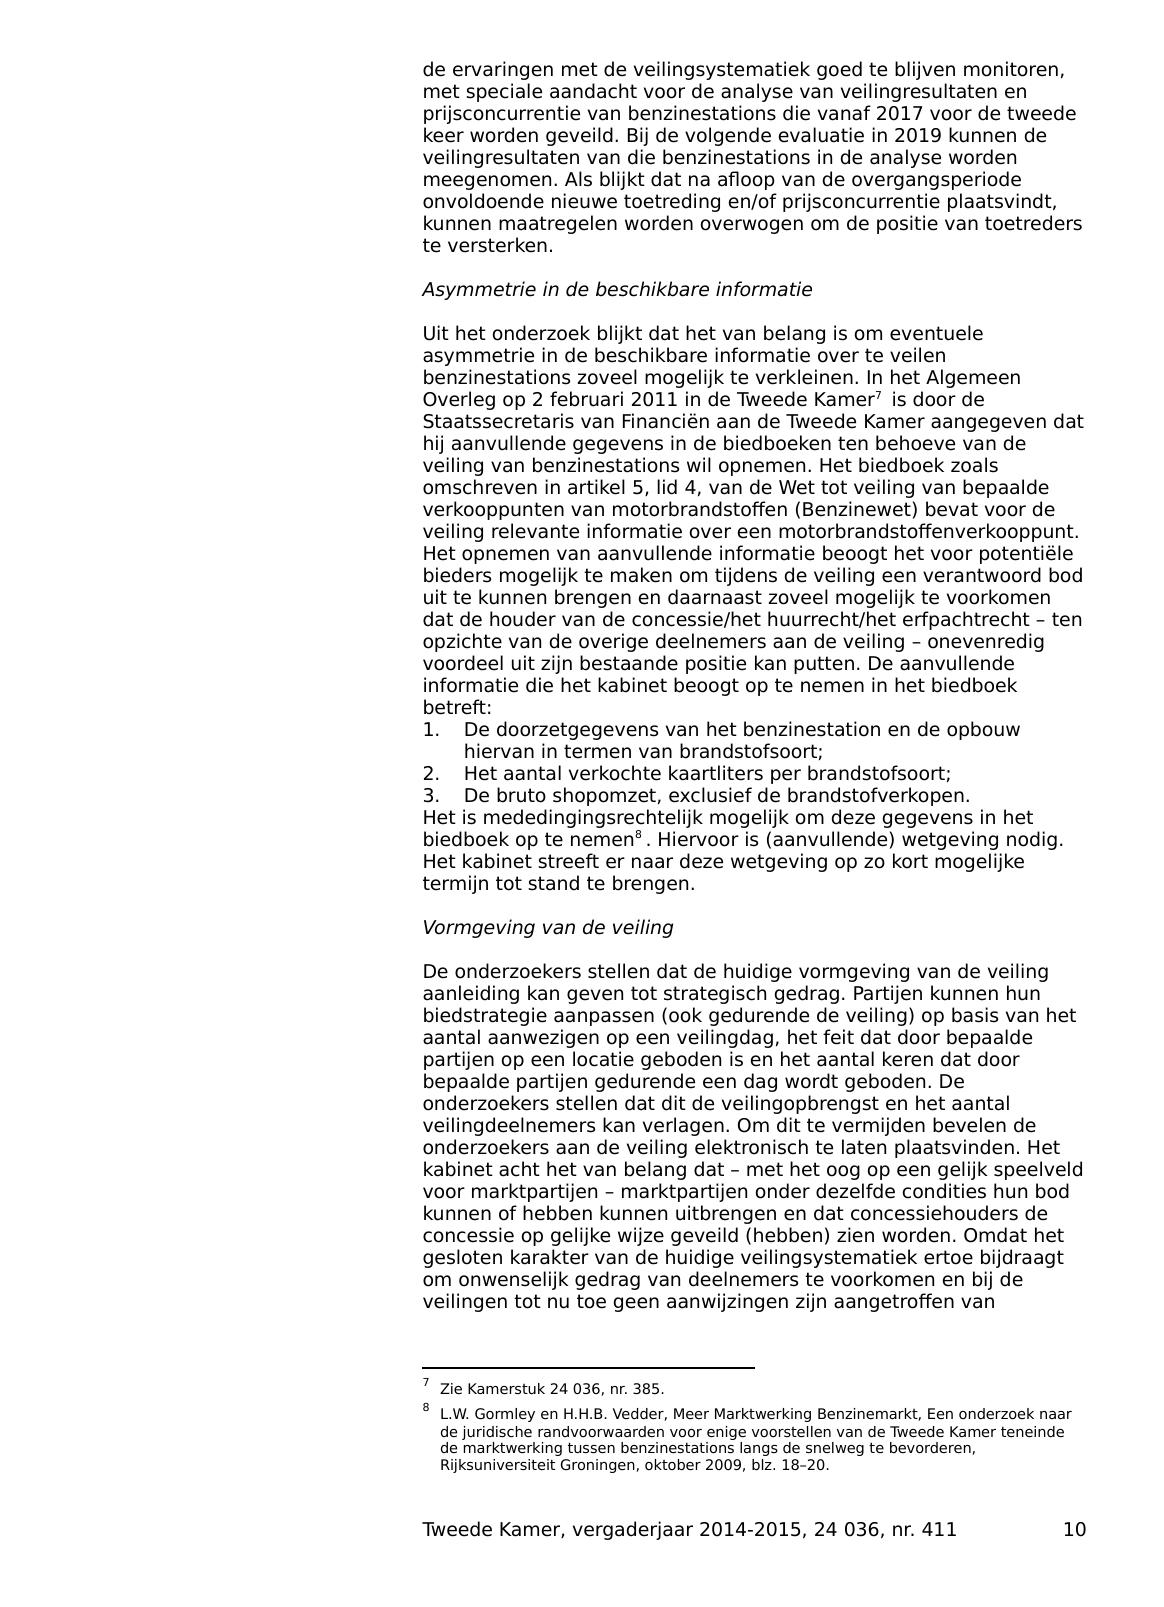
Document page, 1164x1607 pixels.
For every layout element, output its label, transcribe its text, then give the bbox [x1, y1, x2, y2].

subtitle Vormgeving van de veiling [422, 917, 1087, 939]
text 1. De doorzetgegevens van het benzinestation en de opbouw hiervan in termen van brandstofsoort; [422, 719, 1087, 763]
subtitle Asymmetrie in de beschikbare informatie [422, 279, 1087, 301]
text de ervaringen met de veilingsystematiek goed te blijven monitoren, met speciale aandacht voor de analyse van veilingresultaten en prijsconcurrentie van benzinestations die vanaf 2017 voor de tweede keer worden geveild. Bij de volgende evaluatie in 2019 kunnen de veilingresultaten van die benzinestations in de analyse worden meegenomen. Als blijkt dat na afloop van de overgangsperiode onvoldoende nieuwe toetreding en/of prijsconcurrentie plaatsvindt, kunnen maatregelen worden overwogen om de positie van toetreders te versterken. [422, 59, 1087, 257]
text L.W. Gormley en H.H.B. Vedder, Meer Marktwerking Benzinemarkt, Een onderzoek naar de juridische randvoorwaarden voor enige voorstellen van de Tweede Kamer teneinde de marktwerking tussen benzinestations langs de snelweg te bevorderen, Rijksuniversiteit Groningen, oktober 2009, blz. 18–20. [422, 1402, 1087, 1474]
text 3. De bruto shopomzet, exclusief de brandstofverkopen. [422, 785, 1087, 807]
text Uit het onderzoek blijkt dat het van belang is om eventuele asymmetrie in de beschikbare informatie over te veilen benzinestations zoveel mogelijk te verkleinen. In het Algemeen Overleg op 2 februari 2011 in de Tweede Kamer is door de Staatssecretaris van Financiën aan de Tweede Kamer aangegeven dat hij aanvullende gegevens in de biedboeken ten behoeve van de veiling van benzinestations wil opnemen. Het biedboek zoals omschreven in artikel 5, lid 4, van de Wet tot veiling van bepaalde verkooppunten van motorbrandstoffen (Benzinewet) bevat voor de veiling relevante informatie over een motorbrandstoffenverkooppunt. Het opnemen van aanvullende informatie beoogt het voor potentiële bieders mogelijk te maken om tijdens de veiling een verantwoord bod uit te kunnen brengen en daarnaast zoveel mogelijk te voorkomen dat de houder van de concessie/het huurrecht/het erfpachtrecht – ten opzichte van de overige deelnemers aan de veiling – onevenredig voordeel uit zijn bestaande positie kan putten. De aanvullende informatie die het kabinet beoogt op te nemen in het biedboek betreft: [422, 323, 1087, 719]
text Het is mededingingsrechtelijk mogelijk om deze gegevens in het biedboek op te nemen. Hiervoor is (aanvullende) wetgeving nodig. Het kabinet streeft er naar deze wetgeving op zo kort mogelijke termijn tot stand te brengen. [422, 807, 1087, 895]
text De onderzoekers stellen dat de huidige vormgeving van de veiling aanleiding kan geven tot strategisch gedrag. Partijen kunnen hun biedstrategie aanpassen (ook gedurende de veiling) op basis van het aantal aanwezigen op een veilingdag, het feit dat door bepaalde partijen op een locatie geboden is en het aantal keren dat door bepaalde partijen gedurende een dag wordt geboden. De onderzoekers stellen dat dit de veilingopbrengst en het aantal veilingdeelnemers kan verlagen. Om dit te vermijden bevelen de onderzoekers aan de veiling elektronisch te laten plaatsvinden. Het kabinet acht het van belang dat – met het oog op een gelijk speelveld voor marktpartijen – marktpartijen onder dezelfde condities hun bod kunnen of hebben kunnen uitbrengen en dat concessiehouders de concessie op gelijke wijze geveild (hebben) zien worden. Omdat het gesloten karakter van de huidige veilingsystematiek ertoe bijdraagt om onwenselijk gedrag van deelnemers te voorkomen en bij de veilingen tot nu toe geen aanwijzingen zijn aangetroffen van [422, 961, 1087, 1313]
text Zie Kamerstuk 24 036, nr. 385. [422, 1377, 1087, 1399]
text 2. Het aantal verkochte kaartliters per brandstofsoort; [422, 763, 1087, 785]
